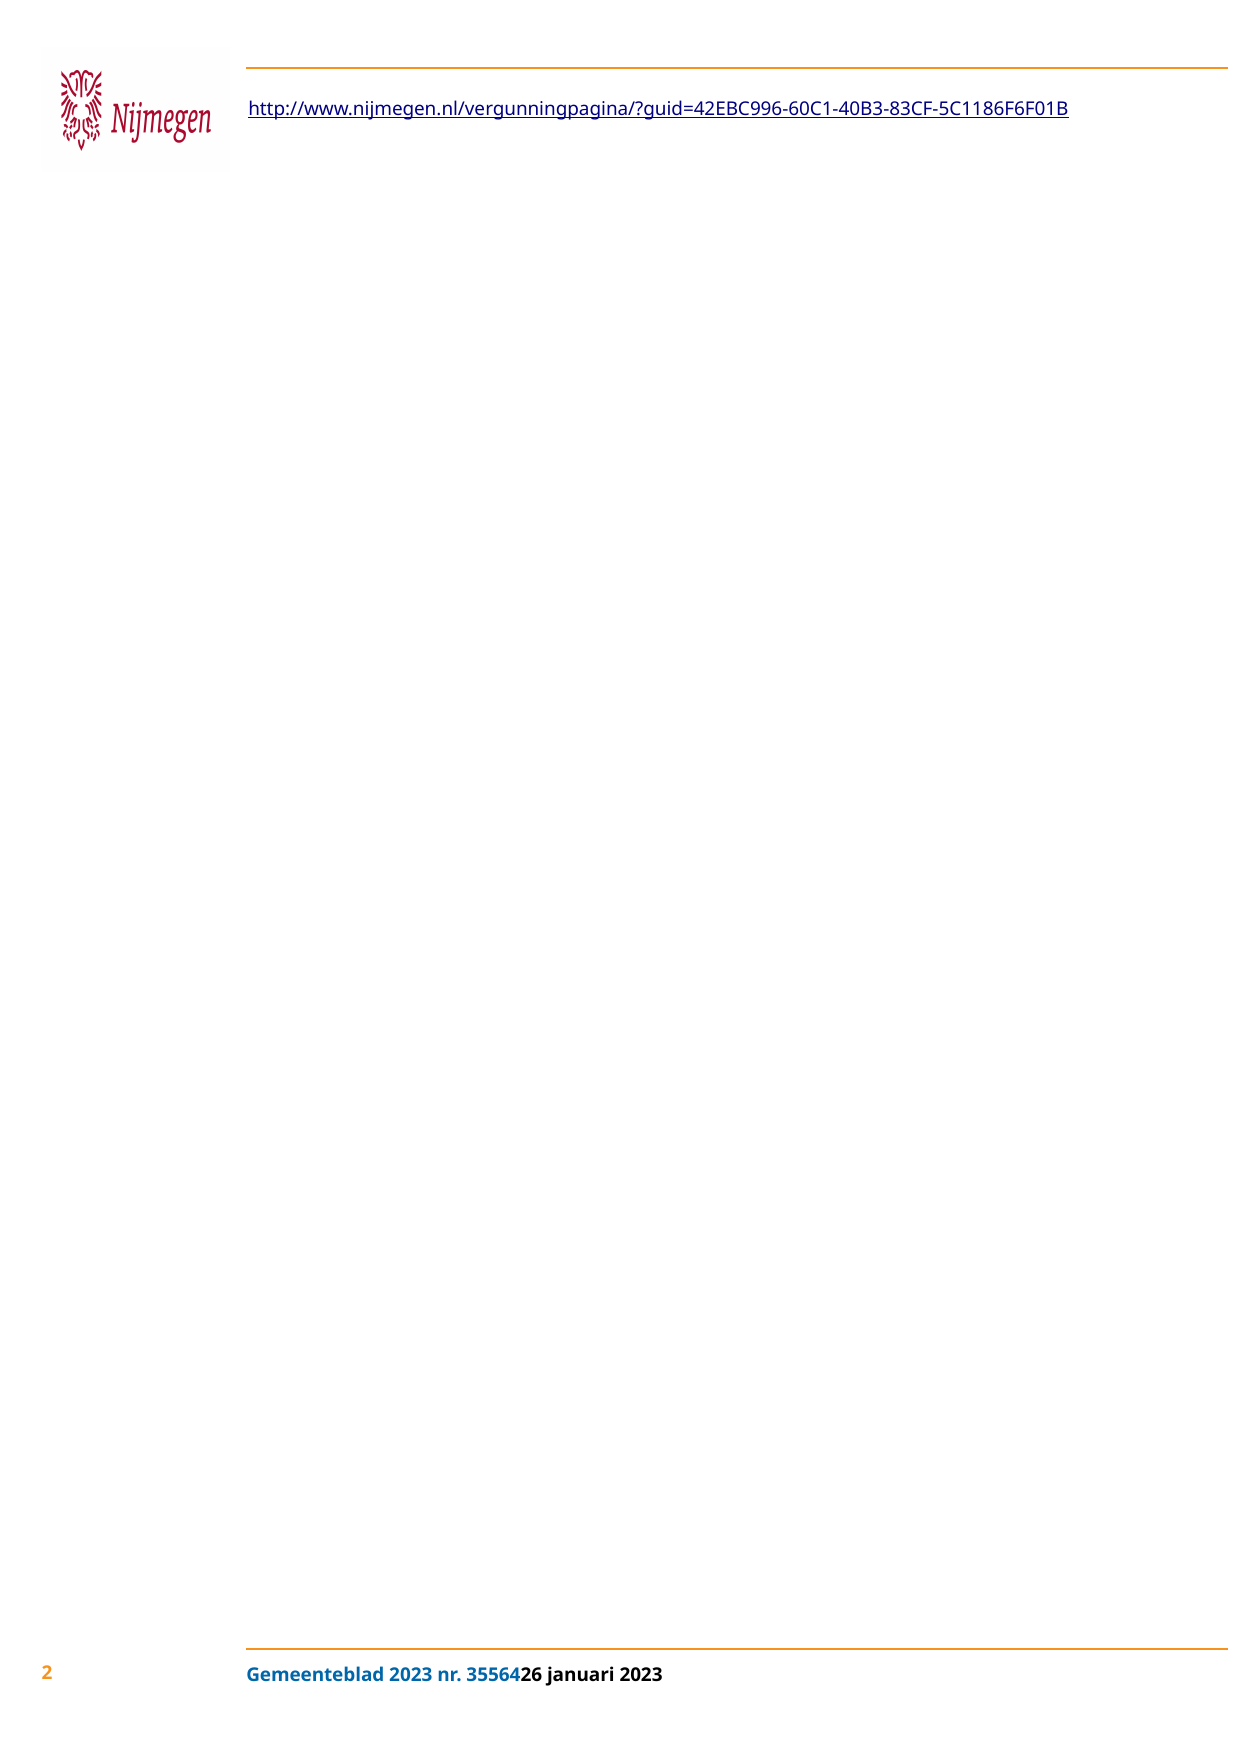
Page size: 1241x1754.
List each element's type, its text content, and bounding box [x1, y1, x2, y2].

text http://www.nijmegen.nl/vergunningpagina/?guid=42EBC996-60C1-40B3-83CF-5C1186F6F01B [248, 95, 1152, 121]
picture [41, 47, 231, 172]
